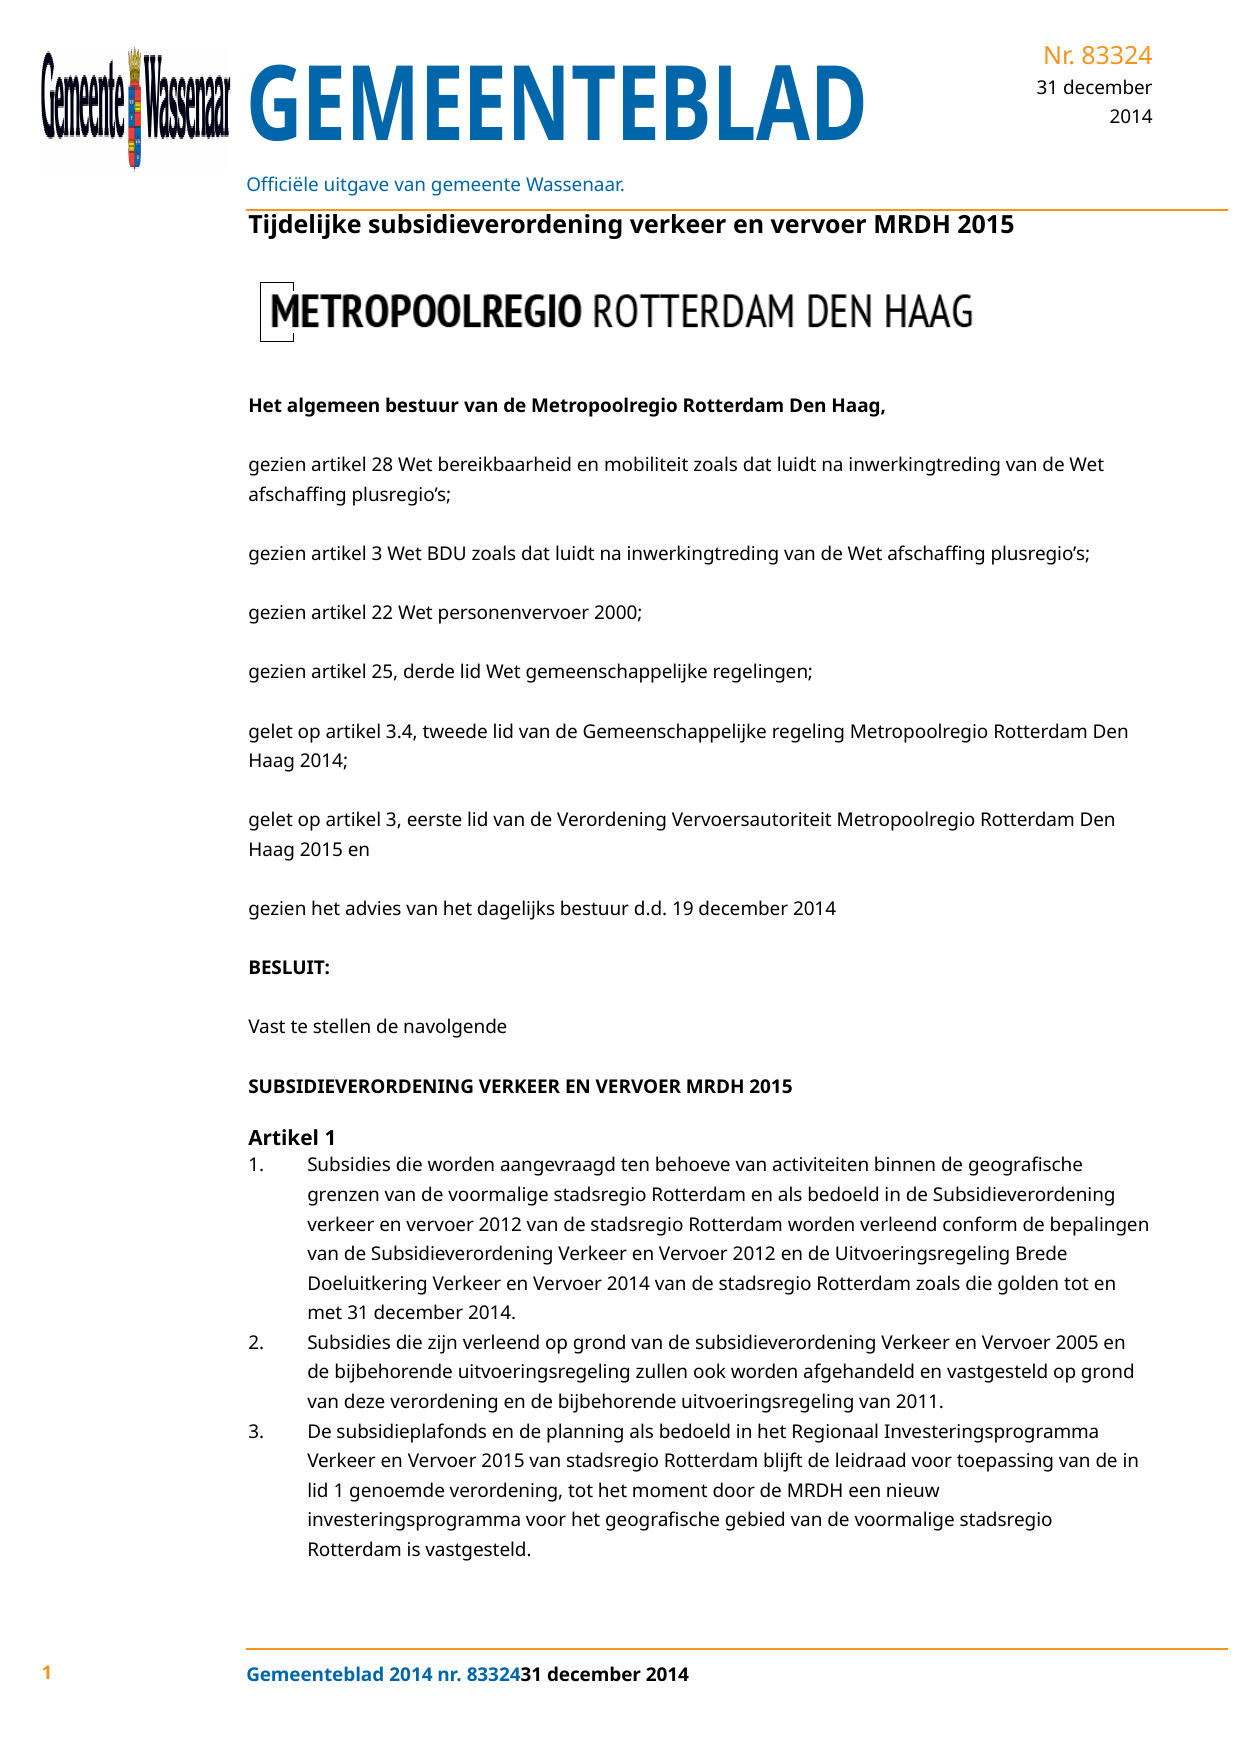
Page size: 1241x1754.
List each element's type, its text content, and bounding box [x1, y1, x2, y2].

text gezien artikel 3 Wet BDU zoals dat luidt na inwerkingtreding van de Wet afschaffing plusregio’s; [248, 540, 1152, 566]
text Vast te stellen de navolgende [248, 1014, 1152, 1039]
text gelet op artikel 3.4, tweede lid van de Gemeenschappelijke regeling Metropoolregio Rotterdam Den Haag 2014; [248, 718, 1152, 773]
list Subsidies die zijn verleend op grond van de subsidieverordening Verkeer en Vervoer 2005 en de bijbehorende uitvoeringsregeling zullen ook worden afgehandeld en vastgesteld op grond van deze verordening en de bijbehorende uitvoeringsregeling van 2011. [248, 1329, 1152, 1414]
text Tijdelijke subsidieverordening verkeer en vervoer MRDH 2015 [248, 211, 1152, 241]
text gezien artikel 28 Wet bereikbaarheid en mobiliteit zoals dat luidt na inwerkingtreding van de Wet afschaffing plusregio’s; [248, 452, 1152, 507]
picture [41, 47, 231, 172]
text gezien het advies van het dagelijks bestuur d.d. 19 december 2014 [248, 895, 1152, 921]
text Artikel 1 [248, 1123, 1152, 1152]
list De subsidieplafonds en de planning als bedoeld in het Regionaal Investeringsprogramma Verkeer en Vervoer 2015 van stadsregio Rotterdam blijft de leidraad voor toepassing van de in lid 1 genoemde verordening, tot het moment door de MRDH een nieuw investeringsprogramma voor het geografische gebied van de voormalige stadsregio Rotterdam is vastgesteld. [248, 1418, 1152, 1562]
text BESLUIT: [248, 954, 1152, 980]
text gelet op artikel 3, eerste lid van de Verordening Vervoersautoriteit Metropoolregio Rotterdam Den Haag 2015 en [248, 807, 1152, 862]
text gezien artikel 25, derde lid Wet gemeenschappelijke regelingen; [248, 659, 1152, 684]
text SUBSIDIEVERORDENING VERKEER EN VERVOER MRDH 2015 [248, 1073, 1152, 1098]
text gezien artikel 22 Wet personenvervoer 2000; [248, 599, 1152, 625]
list Subsidies die worden aangevraagd ten behoeve van activiteiten binnen de geografische grenzen van de voormalige stadsregio Rotterdam en als bedoeld in de Subsidieverordening verkeer en vervoer 2012 van de stadsregio Rotterdam worden verleend conform de bepalingen van de Subsidieverordening Verkeer en Vervoer 2012 en de Uitvoeringsregeling Brede Doeluitkering Verkeer en Vervoer 2014 van de stadsregio Rotterdam zoals die golden tot en met 31 december 2014. [248, 1152, 1152, 1325]
picture [268, 291, 978, 333]
text Het algemeen bestuur van de Metropoolregio Rotterdam Den Haag, [248, 392, 1152, 418]
